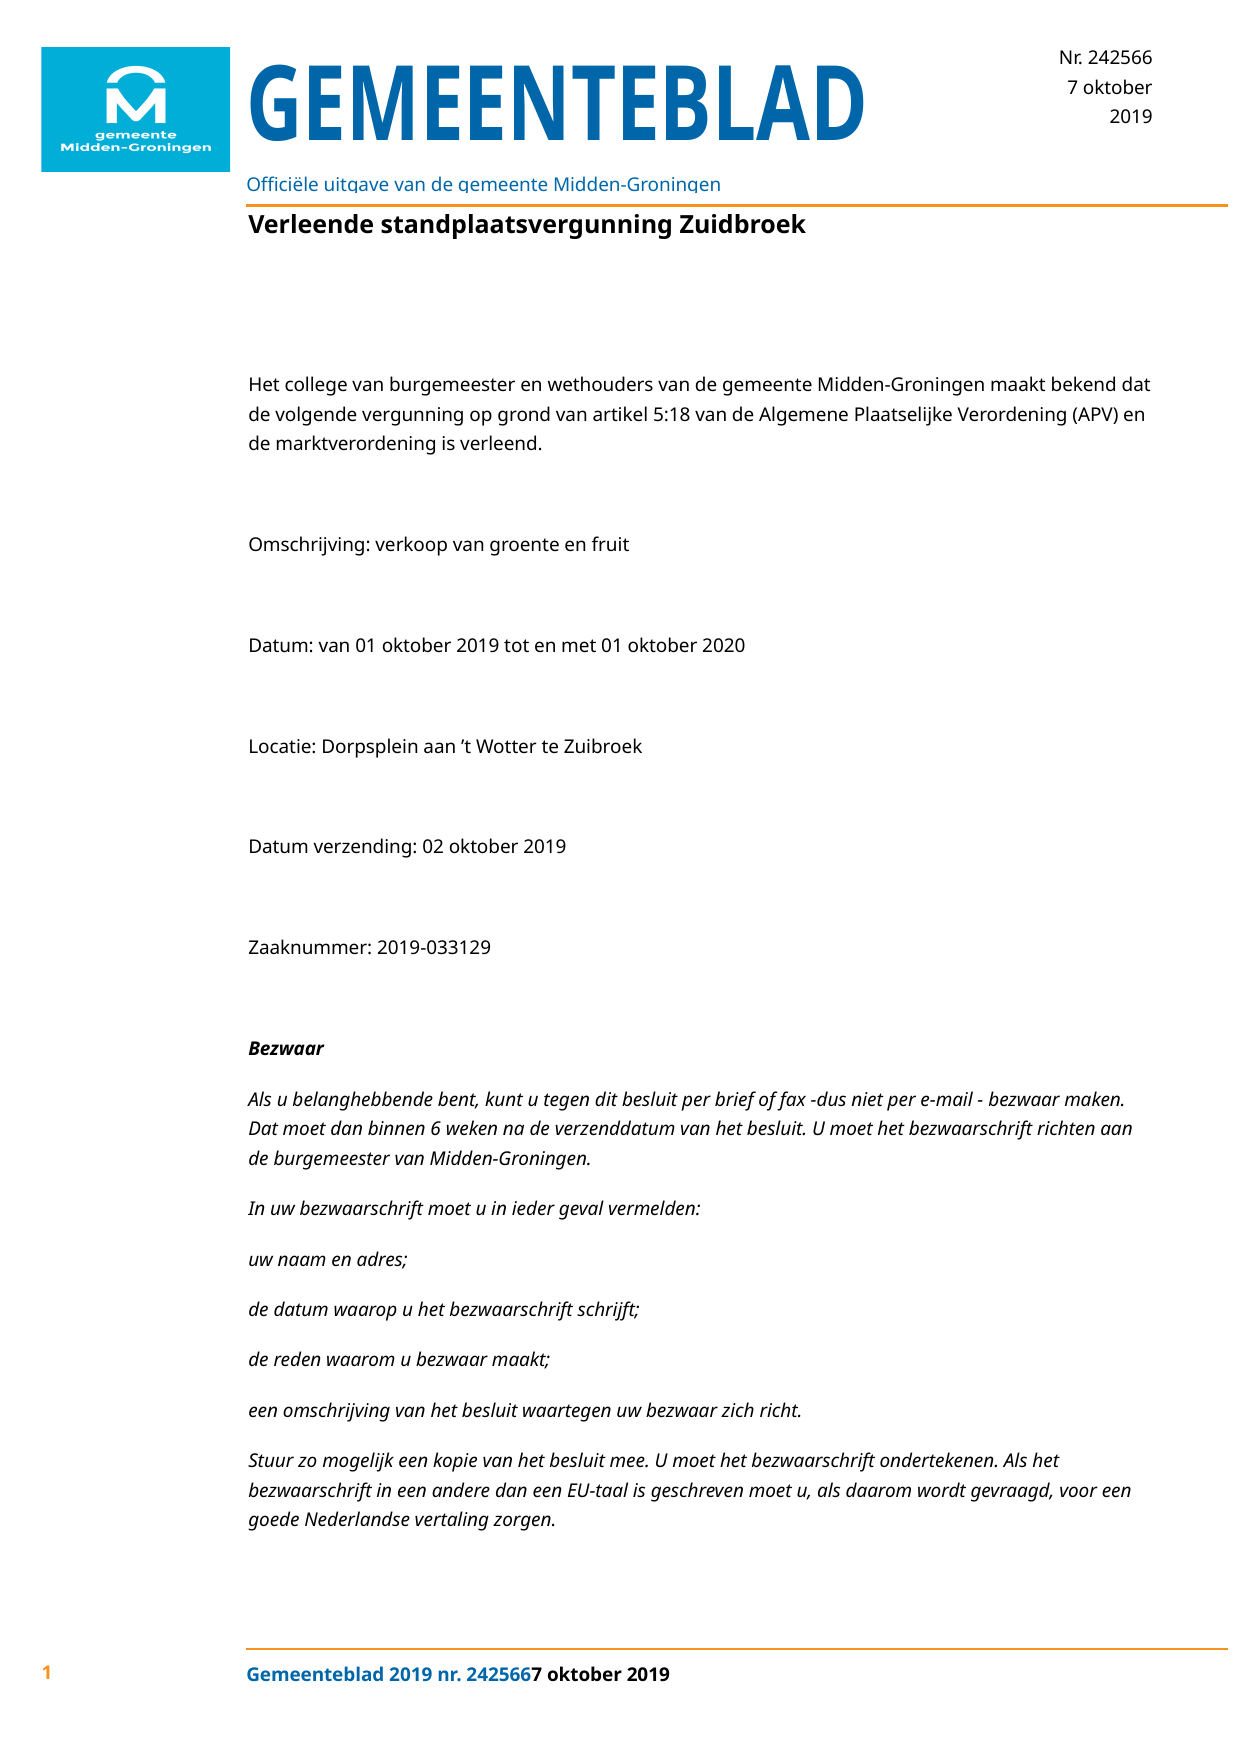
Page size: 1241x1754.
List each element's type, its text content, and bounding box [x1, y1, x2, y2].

text In uw bezwaarschrift moet u in ieder geval vermelden: [248, 1195, 1152, 1221]
text Het college van burgemeester en wethouders van de gemeente Midden-Groningen maakt bekend dat de volgende vergunning op grond van artikel 5:18 van de Algemene Plaatselijke Verordening (APV) en de marktverordening is verleend. [248, 371, 1152, 456]
text een omschrijving van het besluit waartegen uw bezwaar zich richt. [248, 1397, 1152, 1423]
text Datum verzending: 02 oktober 2019 [248, 834, 1152, 859]
text Locatie: Dorpsplein aan ’t Wotter te Zuibroek [248, 733, 1152, 758]
text uw naam en adres; [248, 1246, 1152, 1271]
text Bezwaar [248, 1035, 1152, 1061]
text de reden waarom u bezwaar maakt; [248, 1347, 1152, 1372]
text Datum: van 01 oktober 2019 tot en met 01 oktober 2020 [248, 632, 1152, 658]
text Stuur zo mogelijk een kopie van het besluit mee. U moet het bezwaarschrift ondertekenen. Als het bezwaarschrift in een andere dan een EU-taal is geschreven moet u, als daarom wordt gevraagd, voor een goede Nederlandse vertaling zorgen. [248, 1447, 1152, 1532]
picture [107, 89, 165, 122]
text Als u belanghebbende bent, kunt u tegen dit besluit per brief of fax -dus niet per e-mail - bezwaar maken. Dat moet dan binnen 6 weken na de verzenddatum van het besluit. U moet het bezwaarschrift richten aan de burgemeester van Midden-Groningen. [248, 1086, 1152, 1171]
text de datum waarop u het bezwaarschrift schrijft; [248, 1296, 1152, 1322]
text Omschrijving: verkoop van groente en fruit [248, 531, 1152, 557]
picture [108, 66, 164, 82]
picture [184, 146, 190, 153]
text Verleende standplaatsvergunning Zuidbroek [248, 207, 1152, 241]
text Zaaknummer: 2019-033129 [248, 934, 1152, 960]
